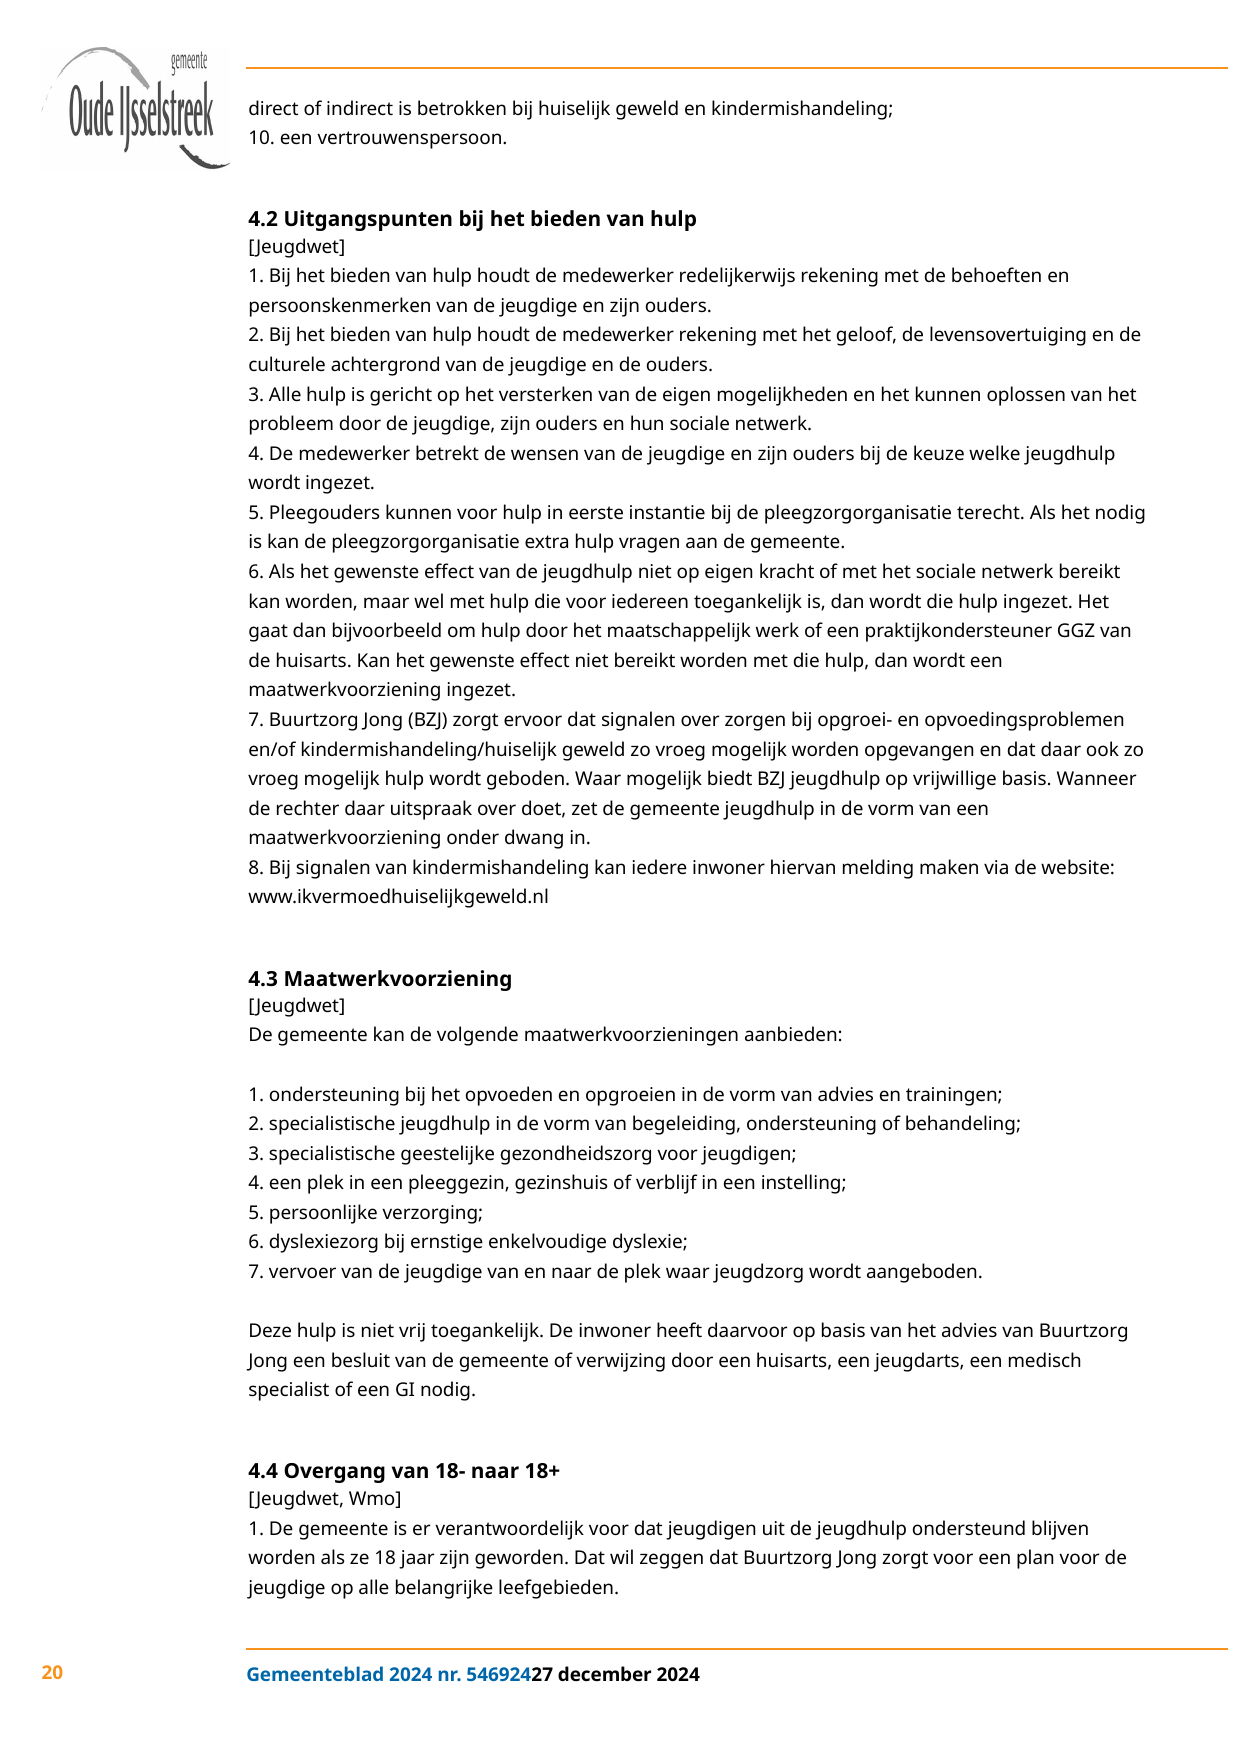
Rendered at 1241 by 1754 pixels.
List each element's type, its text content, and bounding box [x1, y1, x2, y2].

text 4. een plek in een pleeggezin, gezinshuis of verblijf in een instelling; [248, 1169, 1152, 1195]
text De gemeente kan de volgende maatwerkvoorzieningen aanbieden: [248, 1022, 1152, 1047]
text 7. vervoer van de jeugdige van en naar de plek waar jeugdzorg wordt aangeboden. [248, 1258, 1152, 1284]
text 1. De gemeente is er verantwoordelijk voor dat jeugdigen uit de jeugdhulp ondersteund blijven worden als ze 18 jaar zijn geworden. Dat wil zeggen dat Buurtzorg Jong zorgt voor een plan voor de jeugdige op alle belangrijke leefgebieden. [248, 1515, 1152, 1599]
text direct of indirect is betrokken bij huiselijk geweld en kindermishandeling; [248, 95, 1152, 121]
text 8. Bij signalen van kindermishandeling kan iedere inwoner hiervan melding maken via de website: www.ikvermoedhuiselijkgeweld.nl [248, 854, 1152, 909]
text 4.3 Maatwerkvoorziening [248, 964, 1152, 992]
text 10. een vertrouwenspersoon. [248, 124, 1152, 150]
text 3. specialistische geestelijke gezondheidszorg voor jeugdigen; [248, 1140, 1152, 1166]
text 5. persoonlijke verzorging; [248, 1199, 1152, 1225]
text [Jeugdwet, Wmo] [248, 1485, 1152, 1511]
text 1. ondersteuning bij het opvoeden en opgroeien in de vorm van advies en trainingen; [248, 1081, 1152, 1107]
text Deze hulp is niet vrij toegankelijk. De inwoner heeft daarvoor op basis van het advies van Buurtzorg Jong een besluit van de gemeente of verwijzing door een huisarts, een jeugdarts, een medisch specialist of een GI nodig. [248, 1317, 1152, 1402]
picture [41, 47, 231, 172]
text 2. specialistische jeugdhulp in de vorm van begeleiding, ondersteuning of behandeling; [248, 1110, 1152, 1136]
text 1. Bij het bieden van hulp houdt de medewerker redelijkerwijs rekening met de behoeften en persoonskenmerken van de jeugdige en zijn ouders. [248, 262, 1152, 318]
text 3. Alle hulp is gericht op het versterken van de eigen mogelijkheden en het kunnen oplossen van het probleem door de jeugdige, zijn ouders en hun sociale netwerk. [248, 381, 1152, 436]
text 4. De medewerker betrekt de wensen van de jeugdige en zijn ouders bij de keuze welke jeugdhulp wordt ingezet. [248, 440, 1152, 495]
text 7. Buurtzorg Jong (BZJ) zorgt ervoor dat signalen over zorgen bij opgroei- en opvoedingsproblemen en/of kindermishandeling/huiselijk geweld zo vroeg mogelijk worden opgevangen en dat daar ook zo vroeg mogelijk hulp wordt geboden. Waar mogelijk biedt BZJ jeugdhulp op vrijwillige basis. Wanneer de rechter daar uitspraak over doet, zet de gemeente jeugdhulp in de vorm van een maatwerkvoorziening onder dwang in. [248, 706, 1152, 850]
text 4.2 Uitgangspunten bij het bieden van hulp [248, 204, 1152, 233]
text 5. Pleegouders kunnen voor hulp in eerste instantie bij de pleegzorgorganisatie terecht. Als het nodig is kan de pleegzorgorganisatie extra hulp vragen aan de gemeente. [248, 499, 1152, 554]
text 6. dyslexiezorg bij ernstige enkelvoudige dyslexie; [248, 1229, 1152, 1254]
text 6. Als het gewenste effect van de jeugdhulp niet op eigen kracht of met het sociale netwerk bereikt kan worden, maar wel met hulp die voor iedereen toegankelijk is, dan wordt die hulp ingezet. Het gaat dan bijvoorbeeld om hulp door het maatschappelijk werk of een praktijkondersteuner GGZ van de huisarts. Kan het gewenste effect niet bereikt worden met die hulp, dan wordt een maatwerkvoorziening ingezet. [248, 558, 1152, 702]
text 2. Bij het bieden van hulp houdt de medewerker rekening met het geloof, de levensovertuiging en de culturele achtergrond van de jeugdige en de ouders. [248, 322, 1152, 377]
text 4.4 Overgang van 18- naar 18+ [248, 1457, 1152, 1485]
text [Jeugdwet] [248, 992, 1152, 1018]
text [Jeugdwet] [248, 233, 1152, 258]
